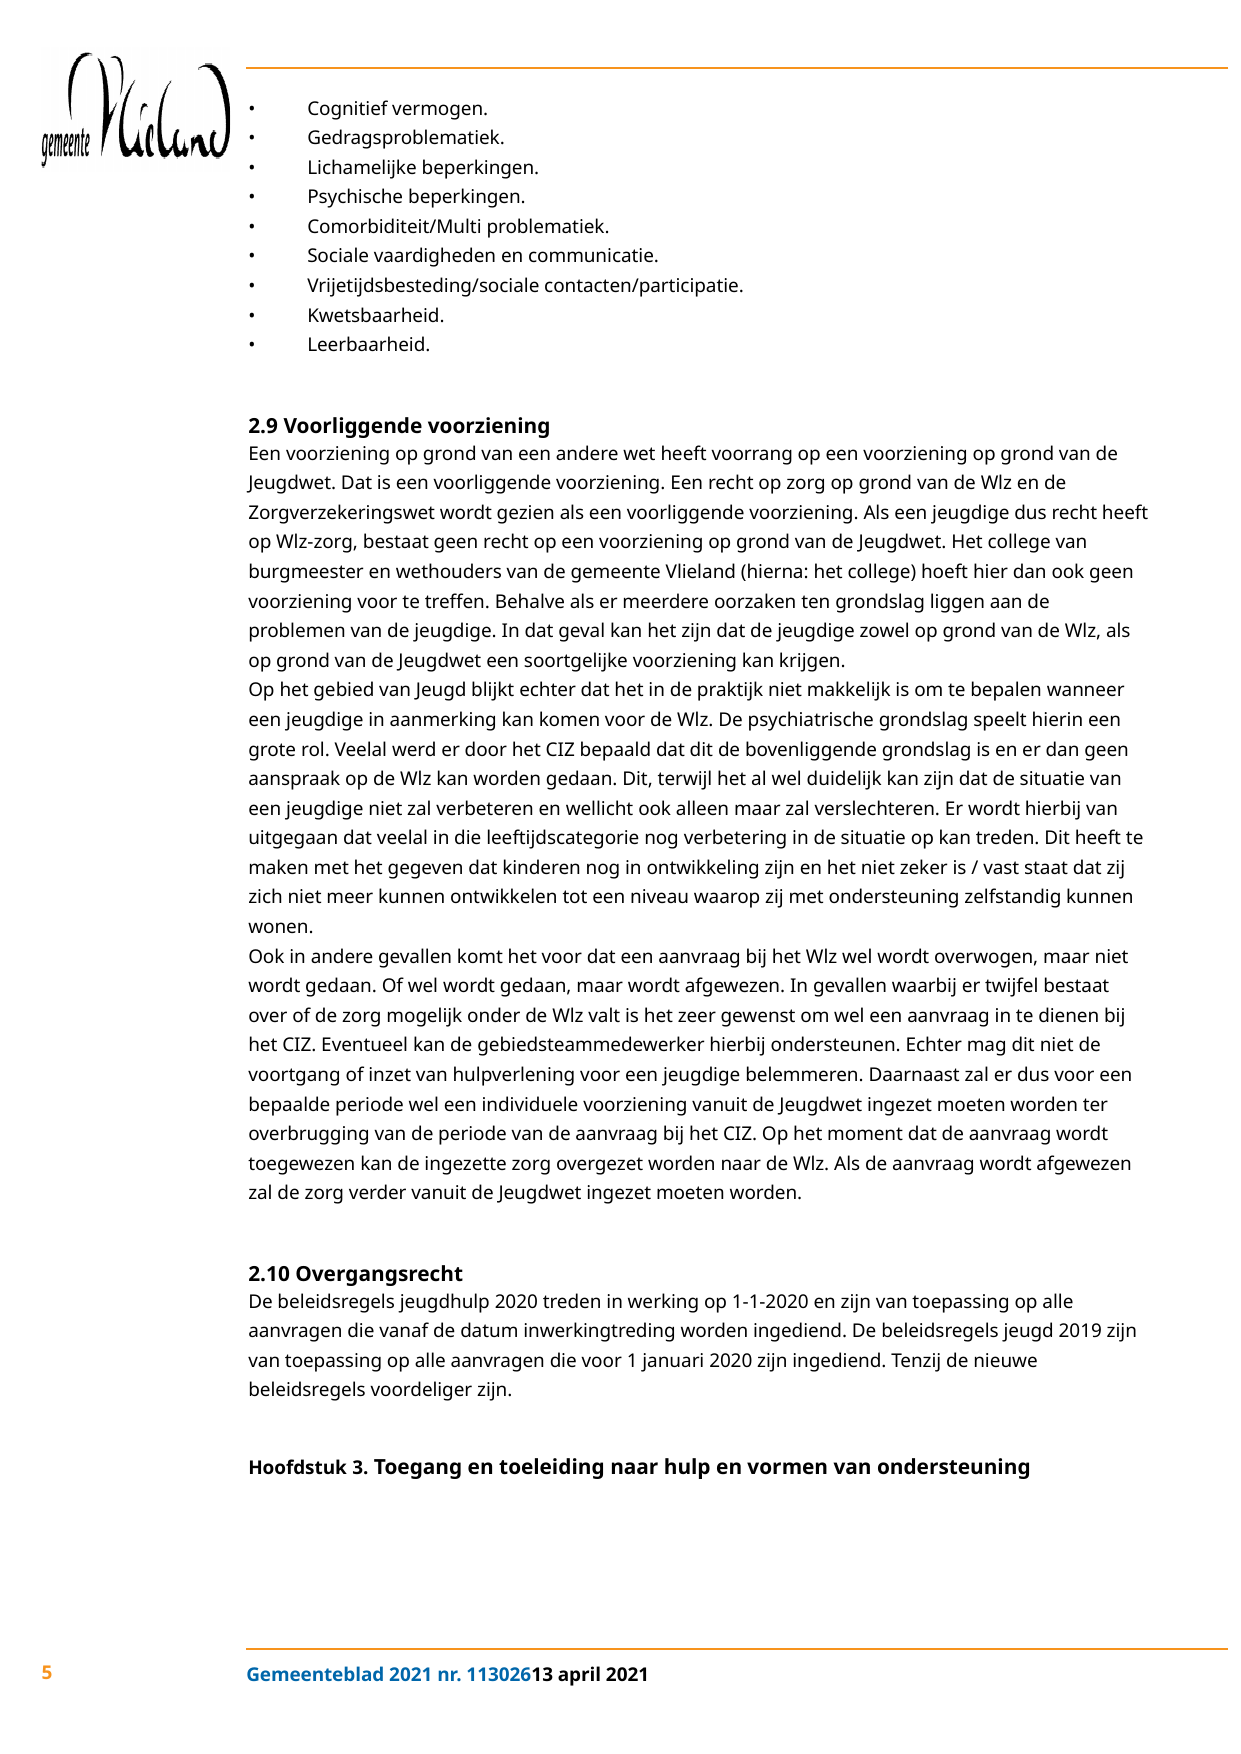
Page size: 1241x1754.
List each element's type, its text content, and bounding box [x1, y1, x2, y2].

text De beleidsregels jeugdhulp 2020 treden in werking op 1-1-2020 en zijn van toepassing op alle aanvragen die vanaf de datum inwerkingtreding worden ingediend. De beleidsregels jeugd 2019 zijn van toepassing op alle aanvragen die voor 1 januari 2020 zijn ingediend. Tenzij de nieuwe beleidsregels voordeliger zijn. [248, 1288, 1152, 1402]
list Comorbiditeit/Multi problematiek. [248, 213, 1152, 239]
text Een voorziening op grond van een andere wet heeft voorrang op een voorziening op grond van de Jeugdwet. Dat is een voorliggende voorziening. Een recht op zorg op grond van de Wlz en de Zorgverzekeringswet wordt gezien als een voorliggende voorziening. Als een jeugdige dus recht heeft op Wlz-zorg, bestaat geen recht op een voorziening op grond van de Jeugdwet. Het college van burgmeester en wethouders van de gemeente Vlieland (hierna: het college) hoeft hier dan ook geen voorziening voor te treffen. Behalve als er meerdere oorzaken ten grondslag liggen aan de problemen van de jeugdige. In dat geval kan het zijn dat de jeugdige zowel op grond van de Wlz, als op grond van de Jeugdwet een soortgelijke voorziening kan krijgen. [248, 440, 1152, 673]
text 2.9 Voorliggende voorziening [248, 411, 1152, 440]
text 2.10 Overgangsrecht [248, 1259, 1152, 1288]
list Vrijetijdsbesteding/sociale contacten/participatie. [248, 272, 1152, 298]
list Leerbaarheid. [248, 331, 1152, 357]
list Kwetsbaarheid. [248, 302, 1152, 328]
text Op het gebied van Jeugd blijkt echter dat het in de praktijk niet makkelijk is om te bepalen wanneer een jeugdige in aanmerking kan komen voor de Wlz. De psychiatrische grondslag speelt hierin een grote rol. Veelal werd er door het CIZ bepaald dat dit de bovenliggende grondslag is en er dan geen aanspraak op de Wlz kan worden gedaan. Dit, terwijl het al wel duidelijk kan zijn dat de situatie van een jeugdige niet zal verbeteren en wellicht ook alleen maar zal verslechteren. Er wordt hierbij van uitgegaan dat veelal in die leeftijdscategorie nog verbetering in de situatie op kan treden. Dit heeft te maken met het gegeven dat kinderen nog in ontwikkeling zijn en het niet zeker is / vast staat dat zij zich niet meer kunnen ontwikkelen tot een niveau waarop zij met ondersteuning zelfstandig kunnen wonen. [248, 677, 1152, 939]
list Lichamelijke beperkingen. [248, 154, 1152, 180]
text Ook in andere gevallen komt het voor dat een aanvraag bij het Wlz wel wordt overwogen, maar niet wordt gedaan. Of wel wordt gedaan, maar wordt afgewezen. In gevallen waarbij er twijfel bestaat over of de zorg mogelijk onder de Wlz valt is het zeer gewenst om wel een aanvraag in te dienen bij het CIZ. Eventueel kan de gebiedsteammedewerker hierbij ondersteunen. Echter mag dit niet de voortgang of inzet van hulpverlening voor een jeugdige belemmeren. Daarnaast zal er dus voor een bepaalde periode wel een individuele voorziening vanuit de Jeugdwet ingezet moeten worden ter overbrugging van de periode van de aanvraag bij het CIZ. Op het moment dat de aanvraag wordt toegewezen kan de ingezette zorg overgezet worden naar de Wlz. Als de aanvraag wordt afgewezen zal de zorg verder vanuit de Jeugdwet ingezet moeten worden. [248, 943, 1152, 1205]
text Hoofdstuk 3. Toegang en toeleiding naar hulp en vormen van ondersteuning [248, 1452, 1152, 1480]
list Psychische beperkingen. [248, 183, 1152, 209]
list Sociale vaardigheden en communicatie. [248, 243, 1152, 268]
list Cognitief vermogen. [248, 95, 1152, 121]
list Gedragsproblematiek. [248, 124, 1152, 150]
picture [41, 47, 231, 172]
